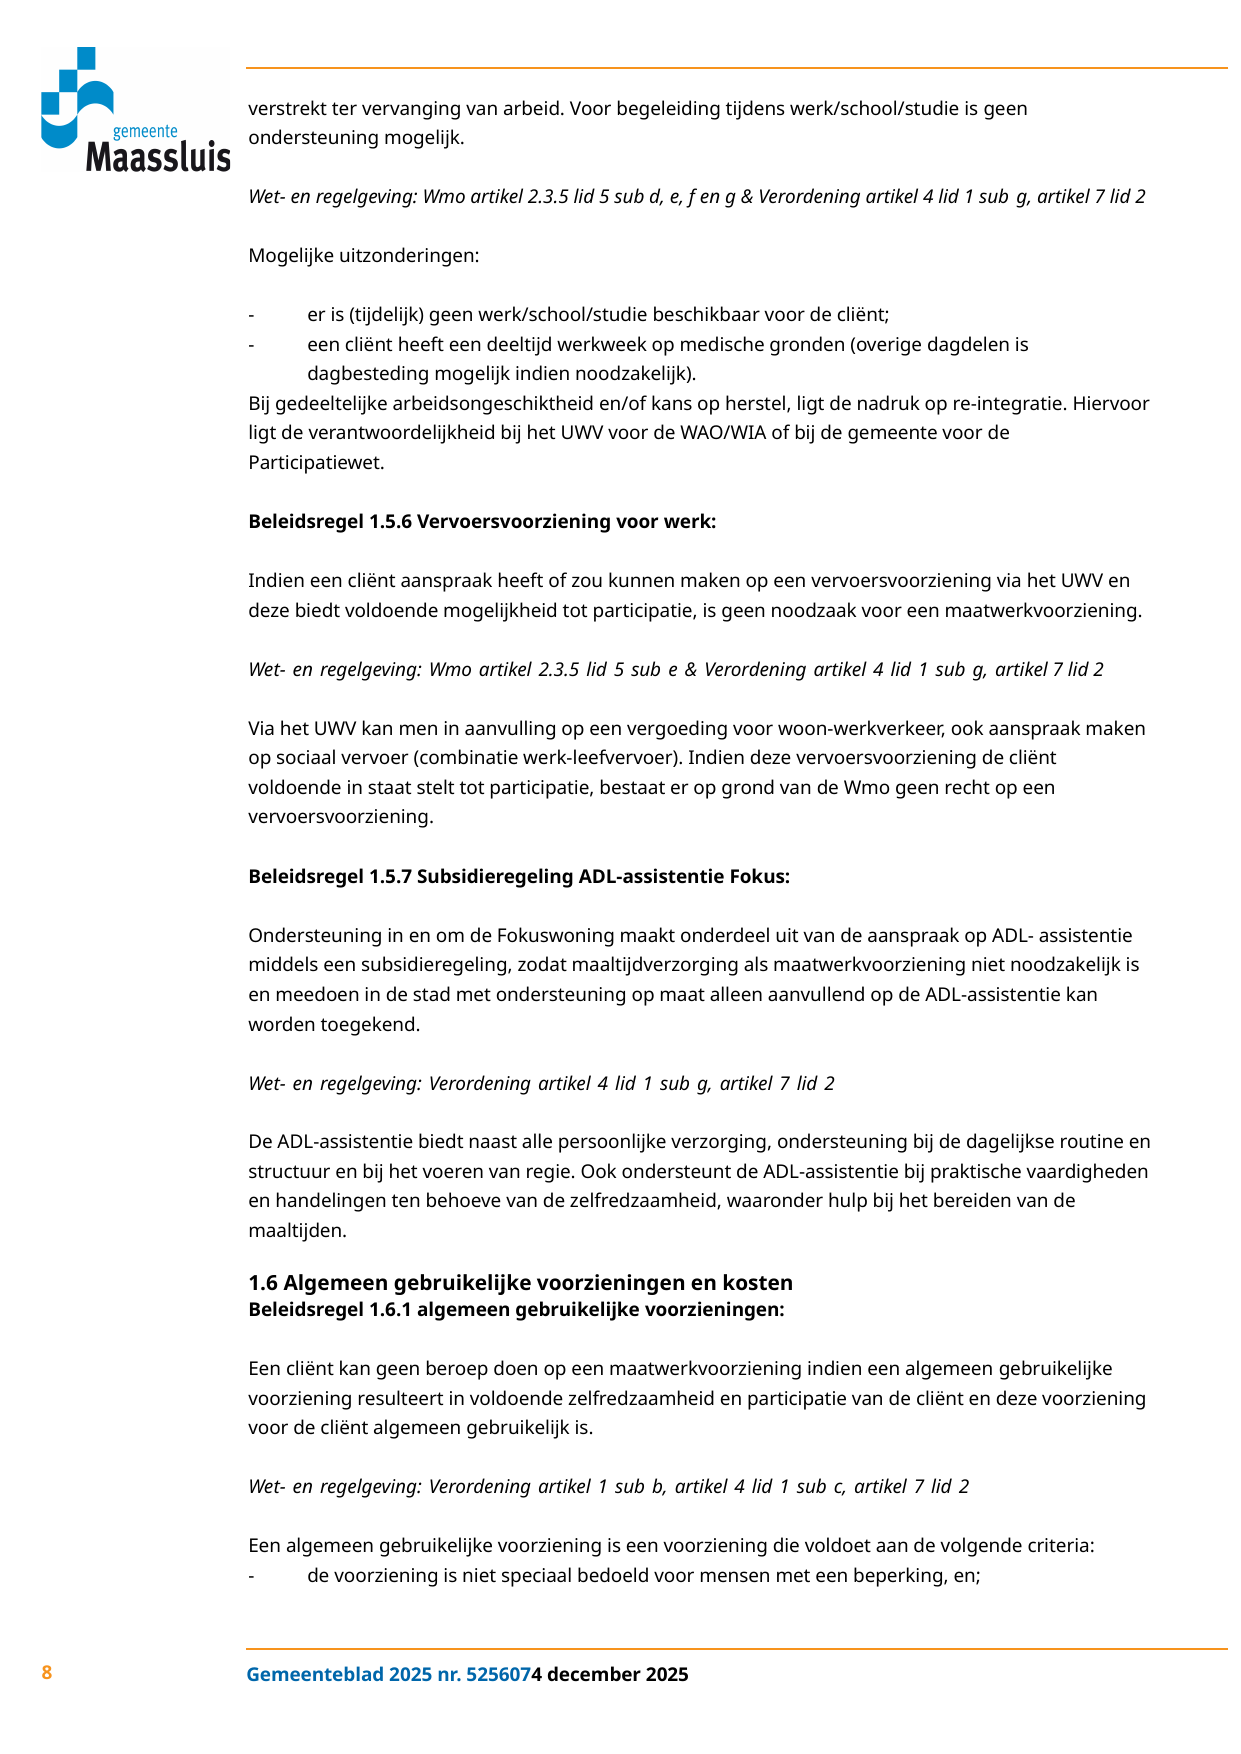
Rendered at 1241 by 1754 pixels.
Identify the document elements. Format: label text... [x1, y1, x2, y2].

text 1.6 Algemeen gebruikelijke voorzieningen en kosten [248, 1268, 1152, 1296]
text Een algemeen gebruikelijke voorziening is een voorziening die voldoet aan de volgende criteria: [248, 1532, 1152, 1558]
text De ADL-assistentie biedt naast alle persoonlijke verzorging, ondersteuning bij de dagelijkse routine en structuur en bij het voeren van regie. Ook ondersteunt de ADL-assistentie bij praktische vaardigheden en handelingen ten behoeve van de zelfredzaamheid, waaronder hulp bij het bereiden van de maaltijden. [248, 1128, 1152, 1243]
list er is (tijdelijk) geen werk/school/studie beschikbaar voor de cliënt; [248, 301, 1152, 327]
table_header Beleidsregel 1.5.7 Subsidieregeling ADL-assistentie Fokus: Ondersteuning in en om de Fokuswoning maakt onderdeel uit van de aanspraak op ADL- assistentie middels een subsidieregeling, zodat maaltijdverzorging als maatwerkvoorziening niet noodzakelijk is en meedoen in de stad met ondersteuning op maat alleen aanvullend op de ADL-assistentie kan worden toegekend. Wet- en regelgeving: Verordening artikel 4 lid 1 sub g, artikel 7 lid 2 [248, 863, 1152, 1096]
list de voorziening is niet speciaal bedoeld voor mensen met een beperking, en; [248, 1562, 1152, 1588]
picture [41, 47, 231, 172]
list een cliënt heeft een deeltijd werkweek op medische gronden (overige dagdelen is dagbesteding mogelijk indien noodzakelijk). [248, 331, 1152, 386]
table_header Beleidsregel 1.5.6 Vervoersvoorziening voor werk: Indien een cliënt aanspraak heeft of zou kunnen maken op een vervoersvoorziening via het UWV en deze biedt voldoende mogelijkheid tot participatie, is geen noodzaak voor een maatwerkvoorziening. Wet- en regelgeving: Wmo artikel 2.3.5 lid 5 sub e & Verordening artikel 4 lid 1 sub g, artikel 7 lid 2 [248, 509, 1152, 682]
picture [41, 47, 77, 92]
table_header verstrekt ter vervanging van arbeid. Voor begeleiding tijdens werk/school/studie is geen ondersteuning mogelijk. Wet- en regelgeving: Wmo artikel 2.3.5 lid 5 sub d, e, f en g & Verordening artikel 4 lid 1 sub g, artikel 7 lid 2 [248, 95, 1152, 209]
text Mogelijke uitzonderingen: [248, 242, 1152, 268]
text Via het UWV kan men in aanvulling op een vergoeding voor woon-werkverkeer, ook aanspraak maken op sociaal vervoer (combinatie werk-leefvervoer). Indien deze vervoersvoorziening de cliënt voldoende in staat stelt tot participatie, bestaat er op grond van de Wmo geen recht op een vervoersvoorziening. [248, 715, 1152, 829]
text Bij gedeeltelijke arbeidsongeschiktheid en/of kans op herstel, ligt de nadruk op re-integratie. Hiervoor ligt de verantwoordelijkheid bij het UWV voor de WAO/WIA of bij de gemeente voor de Participatiewet. [248, 390, 1152, 475]
table_header Beleidsregel 1.6.1 algemeen gebruikelijke voorzieningen: Een cliënt kan geen beroep doen op een maatwerkvoorziening indien een algemeen gebruikelijke voorziening resulteert in voldoende zelfredzaamheid en participatie van de cliënt en deze voorziening voor de cliënt algemeen gebruikelijk is. Wet- en regelgeving: Verordening artikel 1 sub b, artikel 4 lid 1 sub c, artikel 7 lid 2 [248, 1296, 1152, 1499]
